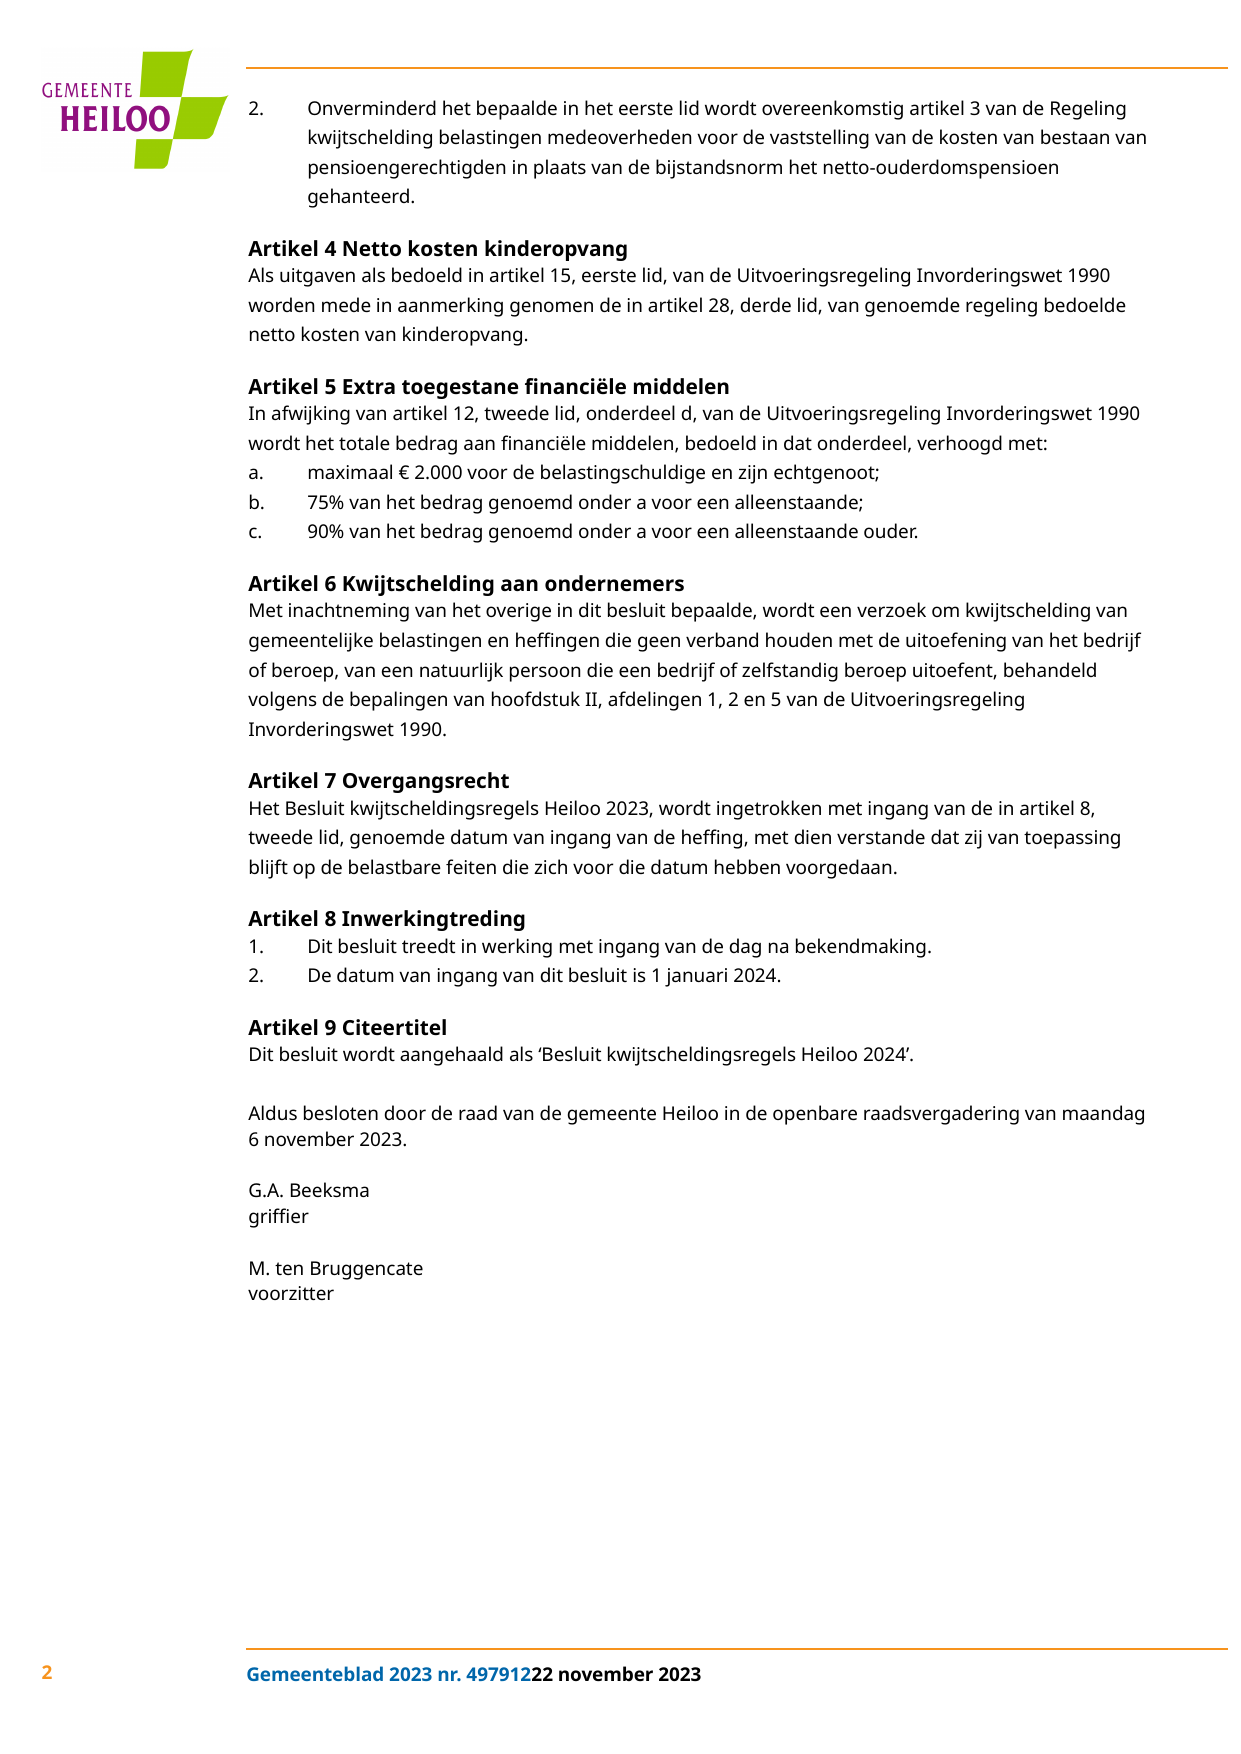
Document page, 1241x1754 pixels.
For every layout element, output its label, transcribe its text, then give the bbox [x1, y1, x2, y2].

text Als uitgaven als bedoeld in artikel 15, eerste lid, van de Uitvoeringsregeling Invorderingswet 1990 worden mede in aanmerking genomen de in artikel 28, derde lid, van genoemde regeling bedoelde netto kosten van kinderopvang. [248, 262, 1152, 347]
text In afwijking van artikel 12, tweede lid, onderdeel d, van de Uitvoeringsregeling Invorderingswet 1990 wordt het totale bedrag aan financiële middelen, bedoeld in dat onderdeel, verhoogd met: [248, 400, 1152, 456]
text Artikel 9 Citeertitel [248, 1013, 1152, 1041]
text Met inachtneming van het overige in dit besluit bepaalde, wordt een verzoek om kwijtschelding van gemeentelijke belastingen en heffingen die geen verband houden met de uitoefening van het bedrijf of beroep, van een natuurlijk persoon die een bedrijf of zelfstandig beroep uitoefent, behandeld volgens de bepalingen van hoofdstuk II, afdelingen 1, 2 en 5 van de Uitvoeringsregeling Invorderingswet 1990. [248, 598, 1152, 742]
text griffier [248, 1203, 1152, 1229]
list Dit besluit treedt in werking met ingang van de dag na bekendmaking. [248, 933, 1152, 958]
text G.A. Beeksma [248, 1178, 1152, 1203]
text Artikel 6 Kwijtschelding aan ondernemers [248, 569, 1152, 598]
list 90% van het bedrag genoemd onder a voor een alleenstaande ouder. [248, 519, 1152, 544]
text voorzitter [248, 1281, 1152, 1306]
text Dit besluit wordt aangehaald als ‘Besluit kwijtscheldingsregels Heiloo 2024’. [248, 1041, 1152, 1067]
text Aldus besloten door de raad van de gemeente Heiloo in de openbare raadsvergadering van maandag 6 november 2023. [248, 1100, 1152, 1152]
text Het Besluit kwijtscheldingsregels Heiloo 2023, wordt ingetrokken met ingang van de in artikel 8, tweede lid, genoemde datum van ingang van de heffing, met dien verstande dat zij van toepassing blijft op de belastbare feiten die zich voor die datum hebben voorgedaan. [248, 795, 1152, 880]
list De datum van ingang van dit besluit is 1 januari 2024. [248, 962, 1152, 988]
list maximaal € 2.000 voor de belastingschuldige en zijn echtgenoot; [248, 459, 1152, 485]
text Artikel 8 Inwerkingtreding [248, 904, 1152, 933]
text Artikel 5 Extra toegestane financiële middelen [248, 372, 1152, 400]
text Artikel 4 Netto kosten kinderopvang [248, 234, 1152, 262]
list Onverminderd het bepaalde in het eerste lid wordt overeenkomstig artikel 3 van de Regeling kwijtschelding belastingen medeoverheden voor de vaststelling van de kosten van bestaan van pensioengerechtigden in plaats van de bijstandsnorm het netto-ouderdomspensioen gehanteerd. [248, 95, 1152, 209]
picture [41, 47, 231, 172]
text Artikel 7 Overgangsrecht [248, 766, 1152, 795]
list 75% van het bedrag genoemd onder a voor een alleenstaande; [248, 489, 1152, 515]
text M. ten Bruggencate [248, 1255, 1152, 1281]
